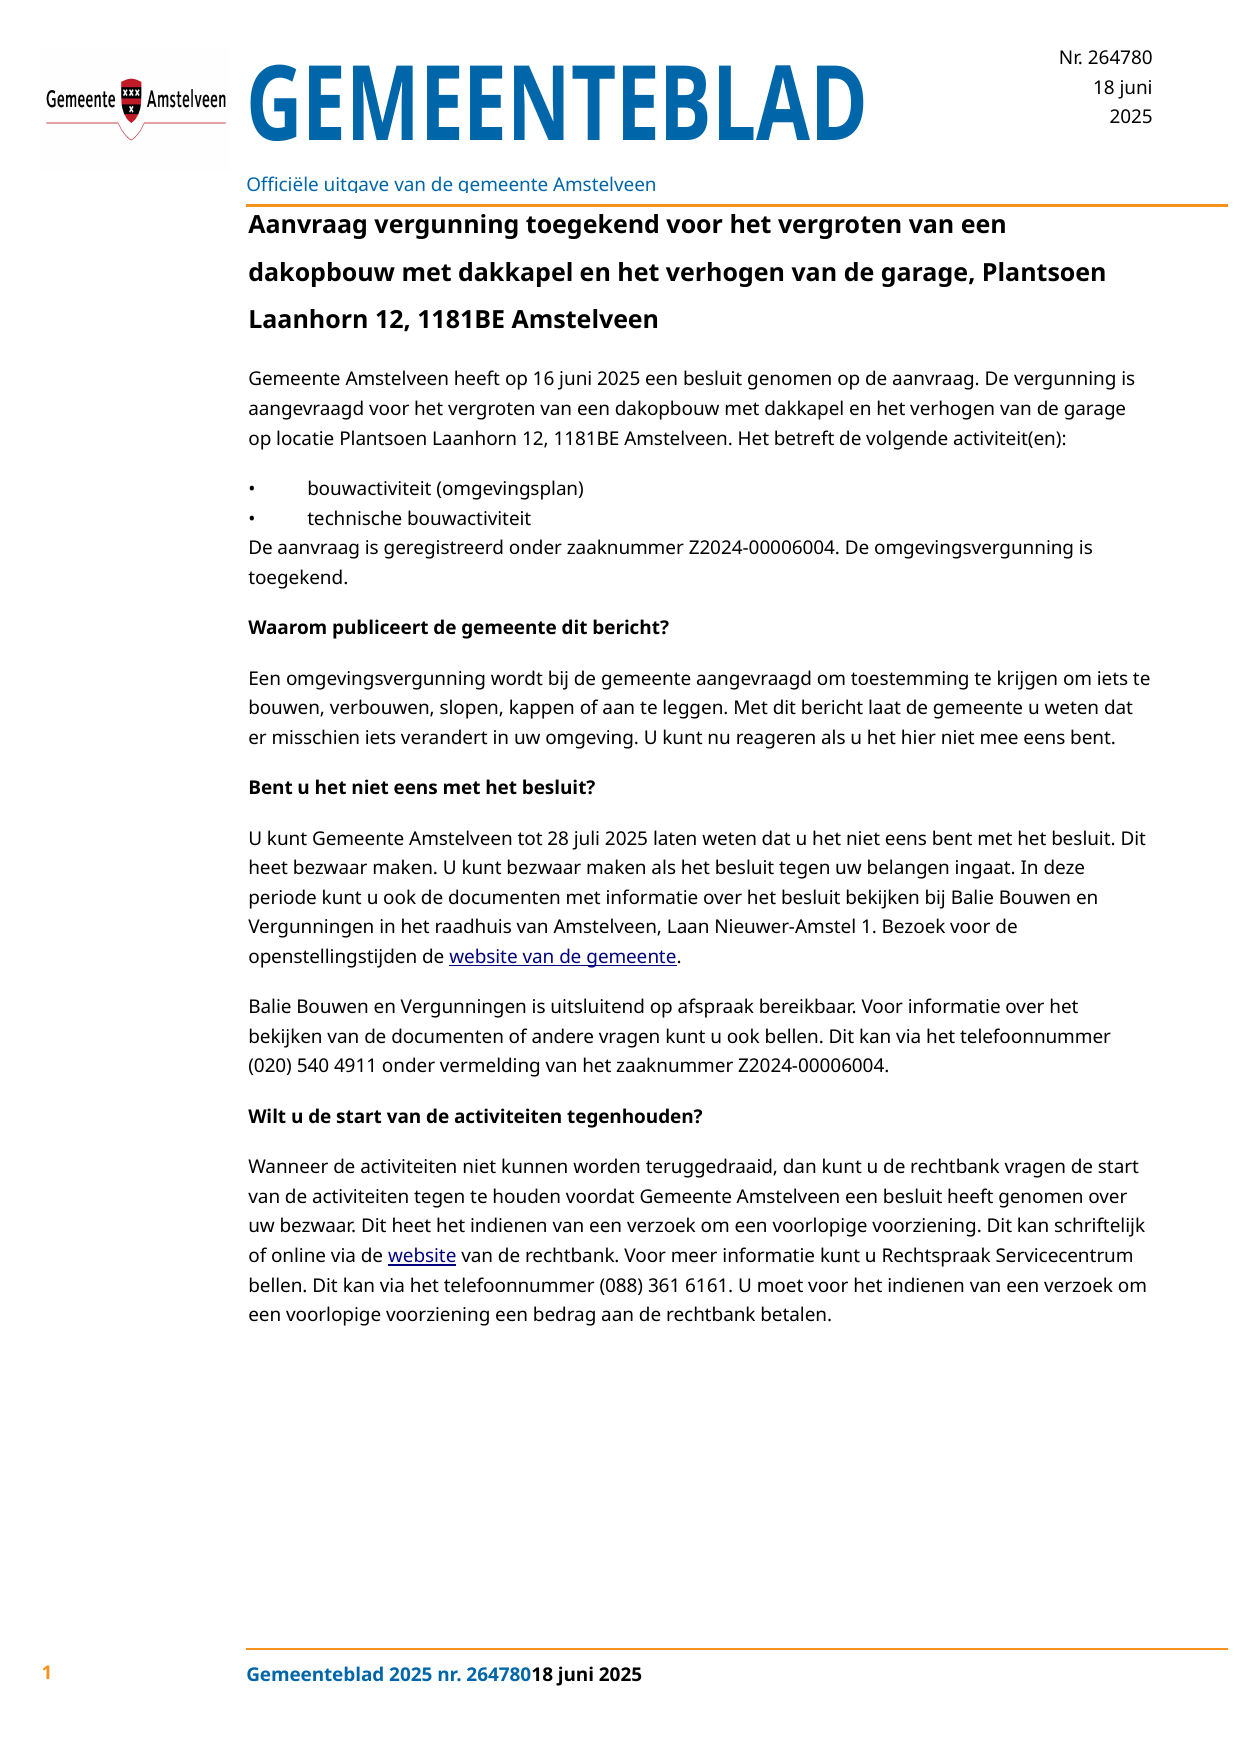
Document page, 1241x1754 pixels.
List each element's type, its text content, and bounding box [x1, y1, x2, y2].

text Aanvraag vergunning toegekend voor het vergroten van een dakopbouw met dakkapel en het verhogen van de garage, Plantsoen Laanhorn 12, 1181BE Amstelveen [248, 207, 1152, 336]
text U kunt Gemeente Amstelveen tot 28 juli 2025 laten weten dat u het niet eens bent met het besluit. Dit heet bezwaar maken. U kunt bezwaar maken als het besluit tegen uw belangen ingaat. In deze periode kunt u ook de documenten met informatie over het besluit bekijken bij Balie Bouwen en Vergunningen in het raadhuis van Amstelveen, Laan Nieuwer-Amstel 1. Bezoek voor de openstellingstijden de website van de gemeente. [248, 825, 1152, 969]
list bouwactiviteit (omgevingsplan) [248, 475, 1152, 501]
picture [41, 47, 231, 172]
text Wanneer de activiteiten niet kunnen worden teruggedraaid, dan kunt u de rechtbank vragen de start van de activiteiten tegen te houden voordat Gemeente Amstelveen een besluit heeft genomen over uw bezwaar. Dit heet het indienen van een verzoek om een voorlopige voorziening. Dit kan schriftelijk of online via de website van de rechtbank. Voor meer informatie kunt u Rechtspraak Servicecentrum bellen. Dit kan via het telefoonnummer (088) 361 6161. U moet voor het indienen van een verzoek om een voorlopige voorziening een bedrag aan de rechtbank betalen. [248, 1153, 1152, 1327]
text Wilt u de start van de activiteiten tegenhouden? [248, 1103, 1152, 1129]
text Gemeente Amstelveen heeft op 16 juni 2025 een besluit genomen op de aanvraag. De vergunning is aangevraagd voor het vergroten van een dakopbouw met dakkapel en het verhogen van de garage op locatie Plantsoen Laanhorn 12, 1181BE Amstelveen. Het betreft de volgende activiteit(en): [248, 366, 1152, 450]
text Een omgevingsvergunning wordt bij de gemeente aangevraagd om toestemming te krijgen om iets te bouwen, verbouwen, slopen, kappen of aan te leggen. Met dit bericht laat de gemeente u weten dat er misschien iets verandert in uw omgeving. U kunt nu reageren als u het hier niet mee eens bent. [248, 665, 1152, 749]
text Bent u het niet eens met het besluit? [248, 774, 1152, 800]
text De aanvraag is geregistreerd onder zaaknummer Z2024-00006004. De omgevingsvergunning is toegekend. [248, 534, 1152, 589]
list technische bouwactiviteit [248, 505, 1152, 530]
text Waarom publiceert de gemeente dit bericht? [248, 614, 1152, 640]
text Balie Bouwen en Vergunningen is uitsluitend op afspraak bereikbaar. Voor informatie over het bekijken van de documenten of andere vragen kunt u ook bellen. Dit kan via het telefoonnummer (020) 540 4911 onder vermelding van het zaaknummer Z2024-00006004. [248, 993, 1152, 1078]
